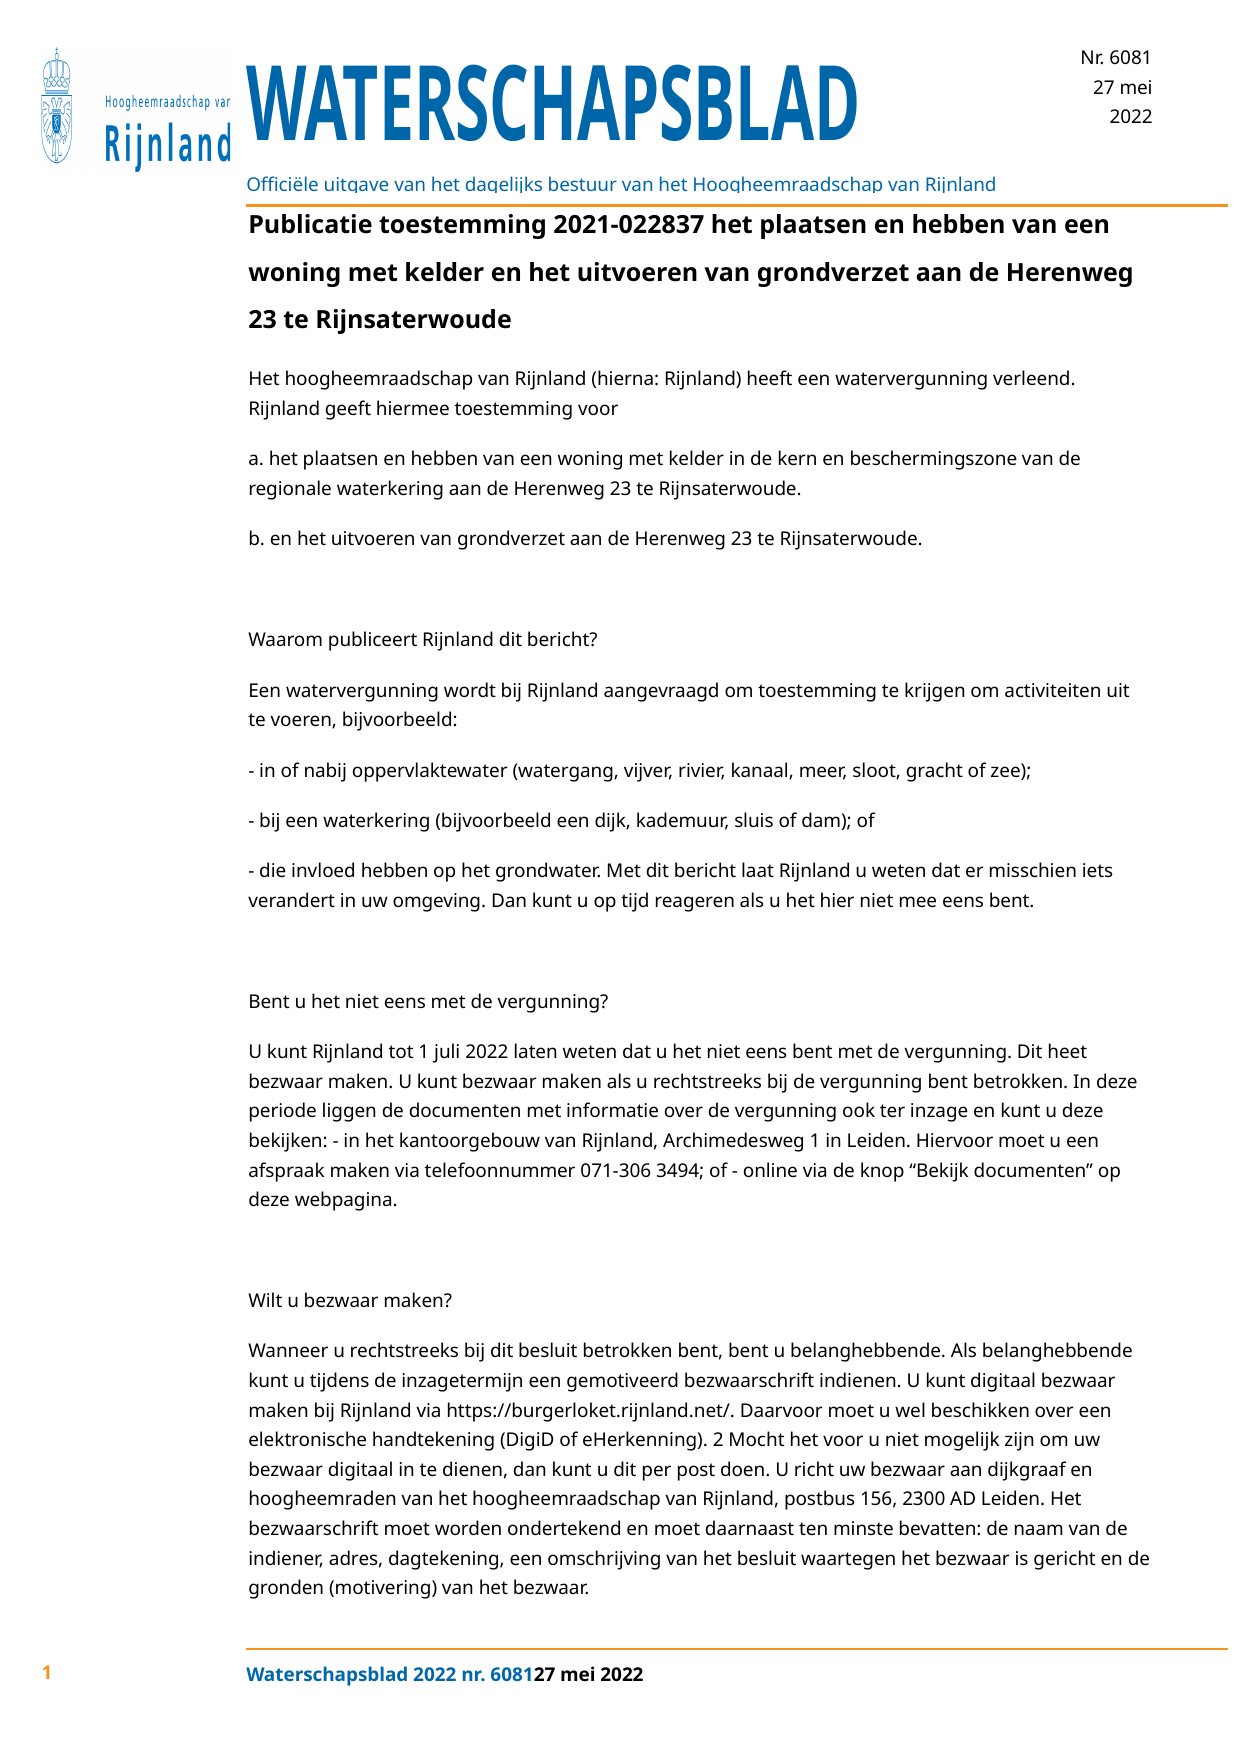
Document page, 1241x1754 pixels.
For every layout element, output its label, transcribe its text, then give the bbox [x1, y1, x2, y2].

text - die invloed hebben op het grondwater. Met dit bericht laat Rijnland u weten dat er misschien iets verandert in uw omgeving. Dan kunt u op tijd reageren als u het hier niet mee eens bent. [248, 858, 1152, 913]
text U kunt Rijnland tot 1 juli 2022 laten weten dat u het niet eens bent met de vergunning. Dit heet bezwaar maken. U kunt bezwaar maken als u rechtstreeks bij de vergunning bent betrokken. In deze periode liggen de documenten met informatie over de vergunning ook ter inzage en kunt u deze bekijken: - in het kantoorgebouw van Rijnland, Archimedesweg 1 in Leiden. Hiervoor moet u een afspraak maken via telefoonnummer 071-306 3494; of - online via de knop “Bekijk documenten” op deze webpagina. [248, 1038, 1152, 1212]
text Een watervergunning wordt bij Rijnland aangevraagd om toestemming te krijgen om activiteiten uit te voeren, bijvoorbeeld: [248, 677, 1152, 732]
text b. en het uitvoeren van grondverzet aan de Herenweg 23 te Rijnsaterwoude. [248, 526, 1152, 551]
picture [41, 47, 231, 172]
text Bent u het niet eens met de vergunning? [248, 988, 1152, 1014]
text a. het plaatsen en hebben van een woning met kelder in de kern en beschermingszone van de regionale waterkering aan de Herenweg 23 te Rijnsaterwoude. [248, 446, 1152, 501]
text Waarom publiceert Rijnland dit bericht? [248, 626, 1152, 652]
text Wilt u bezwaar maken? [248, 1287, 1152, 1313]
text Publicatie toestemming 2021-022837 het plaatsen en hebben van een woning met kelder en het uitvoeren van grondverzet aan de Herenweg 23 te Rijnsaterwoude [248, 207, 1152, 336]
text Wanneer u rechtstreeks bij dit besluit betrokken bent, bent u belanghebbende. Als belanghebbende kunt u tijdens de inzagetermijn een gemotiveerd bezwaarschrift indienen. U kunt digitaal bezwaar maken bij Rijnland via https://burgerloket.rijnland.net/. Daarvoor moet u wel beschikken over een elektronische handtekening (DigiD of eHerkenning). 2 Mocht het voor u niet mogelijk zijn om uw bezwaar digitaal in te dienen, dan kunt u dit per post doen. U richt uw bezwaar aan dijkgraaf en hoogheemraden van het hoogheemraadschap van Rijnland, postbus 156, 2300 AD Leiden. Het bezwaarschrift moet worden ondertekend en moet daarnaast ten minste bevatten: de naam van de indiener, adres, dagtekening, een omschrijving van het besluit waartegen het bezwaar is gericht en de gronden (motivering) van het bezwaar. [248, 1338, 1152, 1600]
text - bij een waterkering (bijvoorbeeld een dijk, kademuur, sluis of dam); of [248, 807, 1152, 833]
text - in of nabij oppervlaktewater (watergang, vijver, rivier, kanaal, meer, sloot, gracht of zee); [248, 757, 1152, 782]
text Het hoogheemraadschap van Rijnland (hierna: Rijnland) heeft een watervergunning verleend. Rijnland geeft hiermee toestemming voor [248, 366, 1152, 421]
